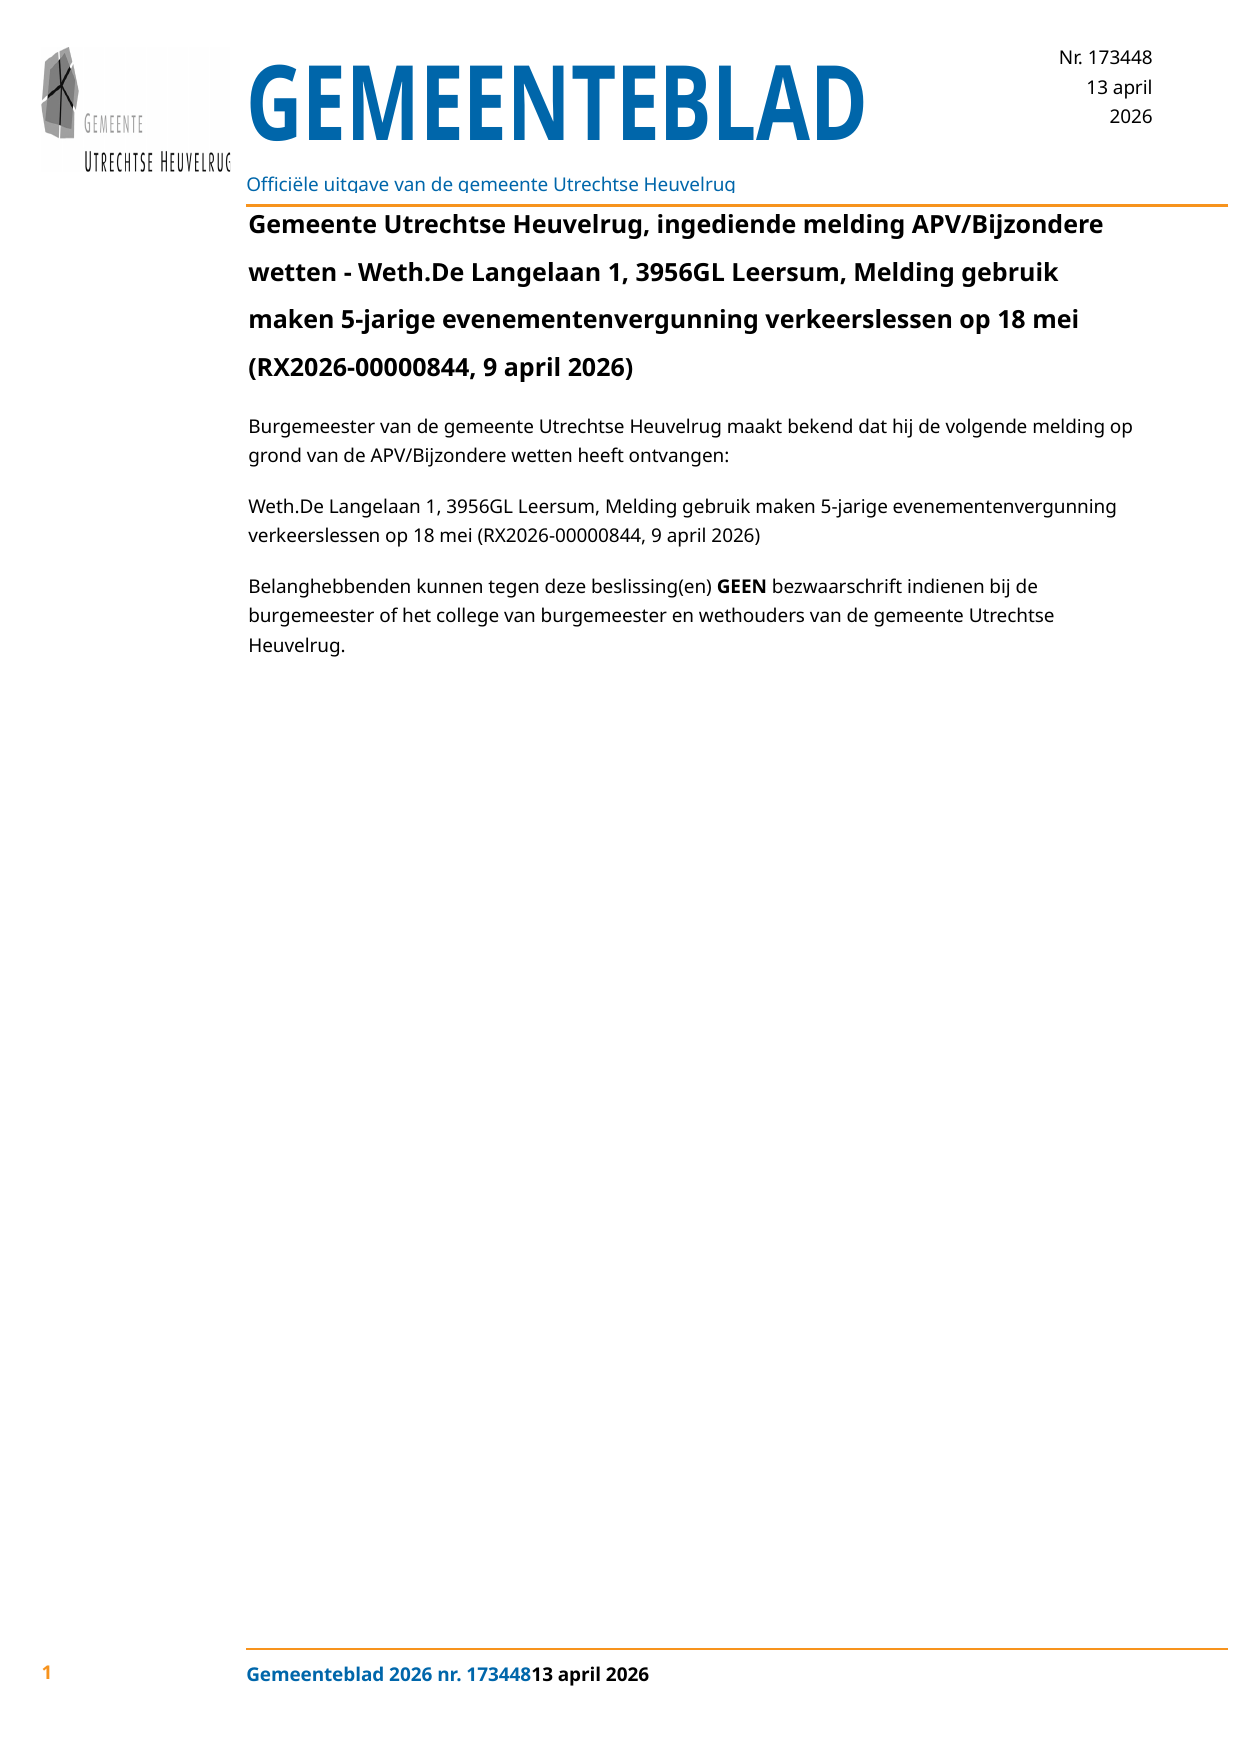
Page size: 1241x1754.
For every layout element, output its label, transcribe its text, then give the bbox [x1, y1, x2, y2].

text Weth.De Langelaan 1, 3956GL Leersum, Melding gebruik maken 5-jarige evenementenvergunning verkeerslessen op 18 mei (RX2026-00000844, 9 april 2026) [248, 493, 1152, 548]
text Burgemeester van de gemeente Utrechtse Heuvelrug maakt bekend dat hij de volgende melding op grond van de APV/Bijzondere wetten heeft ontvangen: [248, 413, 1152, 468]
picture [41, 47, 231, 172]
text Gemeente Utrechtse Heuvelrug, ingediende melding APV/Bijzondere wetten - Weth.De Langelaan 1, 3956GL Leersum, Melding gebruik maken 5-jarige evenementenvergunning verkeerslessen op 18 mei (RX2026-00000844, 9 april 2026) [248, 207, 1152, 384]
text Belanghebbenden kunnen tegen deze beslissing(en) GEEN bezwaarschrift indienen bij de burgemeester of het college van burgemeester en wethouders van de gemeente Utrechtse Heuvelrug. [248, 573, 1152, 658]
